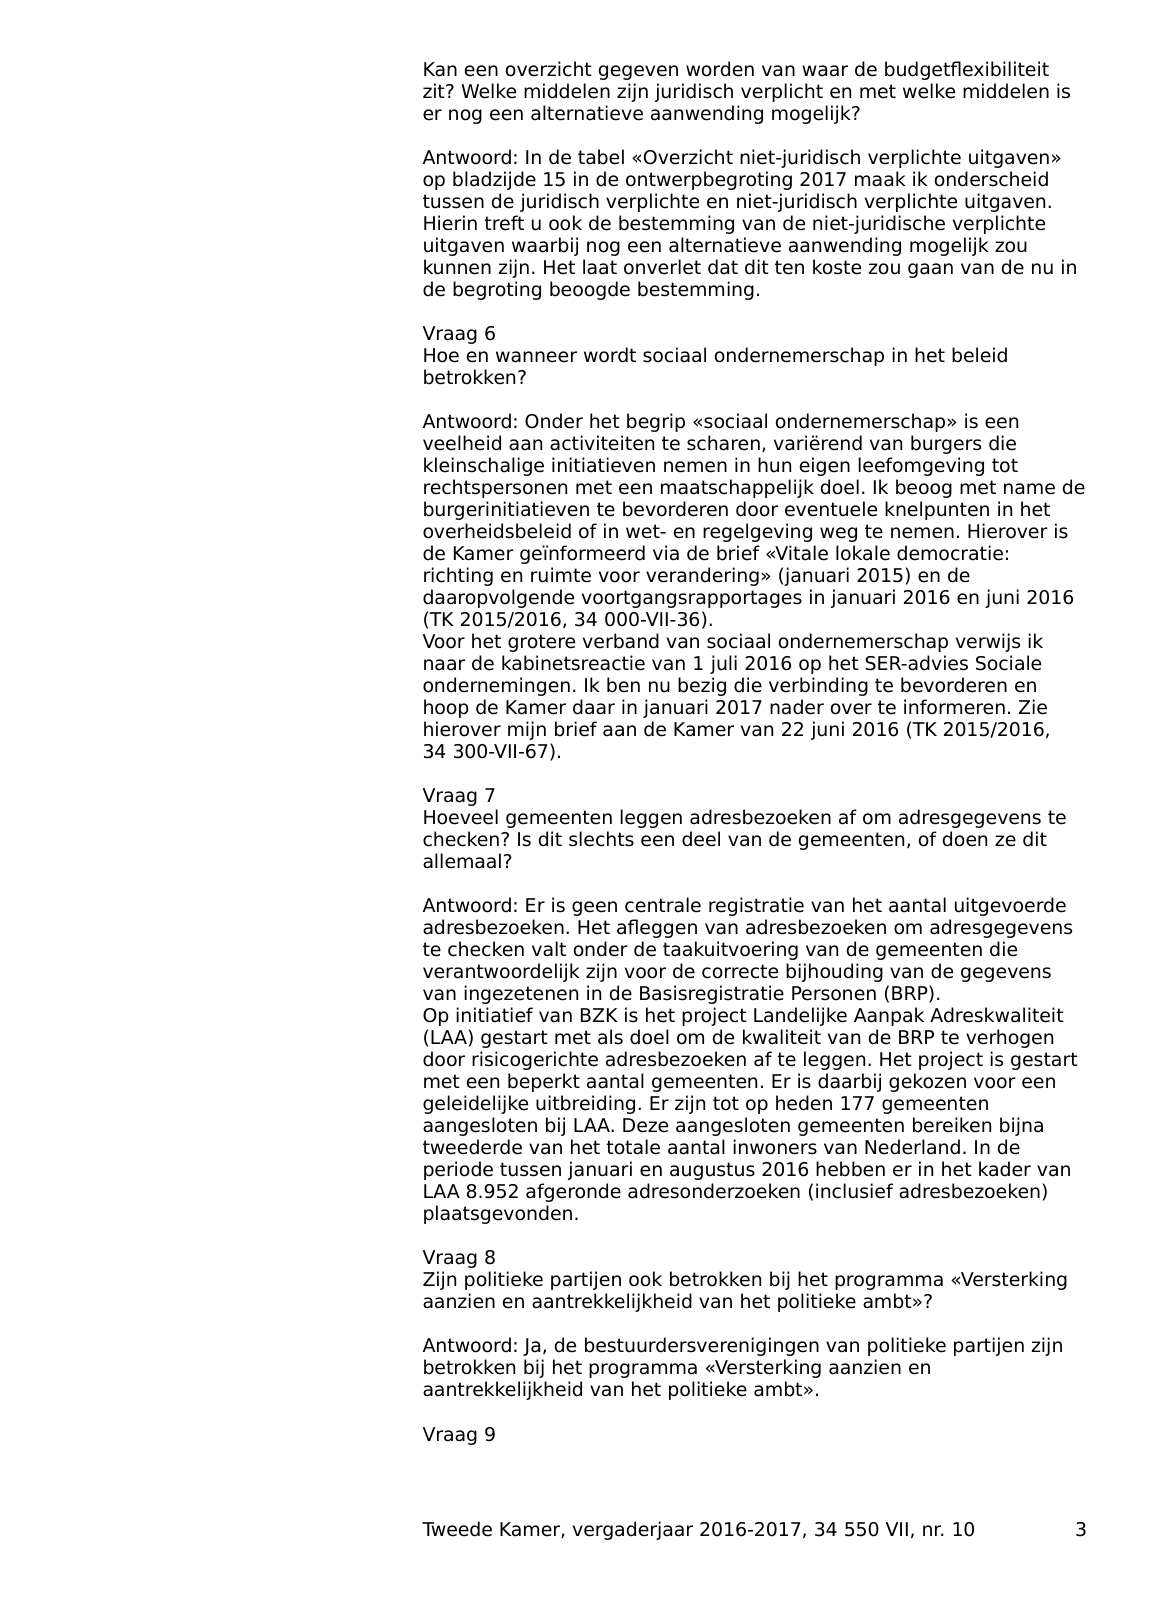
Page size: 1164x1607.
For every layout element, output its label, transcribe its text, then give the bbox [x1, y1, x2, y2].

text Hoeveel gemeenten leggen adresbezoeken af om adresgegevens te checken? Is dit slechts een deel van de gemeenten, of doen ze dit allemaal? [422, 807, 1087, 873]
text Antwoord: Ja, de bestuurdersverenigingen van politieke partijen zijn betrokken bij het programma «Versterking aanzien en aantrekkelijkheid van het politieke ambt». [422, 1335, 1087, 1401]
text Kan een overzicht gegeven worden van waar de budgetflexibiliteit zit? Welke middelen zijn juridisch verplicht en met welke middelen is er nog een alternatieve aanwending mogelijk? [422, 59, 1087, 125]
text Vraag 7 [422, 785, 1087, 807]
text Vraag 8 [422, 1247, 1087, 1269]
text Antwoord: Er is geen centrale registratie van het aantal uitgevoerde adresbezoeken. Het afleggen van adresbezoeken om adresgegevens te checken valt onder de taakuitvoering van de gemeenten die verantwoordelijk zijn voor de correcte bijhouding van de gegevens van ingezetenen in de Basisregistratie Personen (BRP). [422, 895, 1087, 1005]
text Antwoord: Onder het begrip «sociaal ondernemerschap» is een veelheid aan activiteiten te scharen, variërend van burgers die kleinschalige initiatieven nemen in hun eigen leefomgeving tot rechtspersonen met een maatschappelijk doel. Ik beoog met name de burgerinitiatieven te bevorderen door eventuele knelpunten in het overheidsbeleid of in wet- en regelgeving weg te nemen. Hierover is de Kamer geïnformeerd via de brief «Vitale lokale democratie: richting en ruimte voor verandering» (januari 2015) en de daaropvolgende voortgangsrapportages in januari 2016 en juni 2016 (TK 2015/2016, 34 000-VII-36). [422, 411, 1087, 631]
text Zijn politieke partijen ook betrokken bij het programma «Versterking aanzien en aantrekkelijkheid van het politieke ambt»? [422, 1269, 1087, 1313]
text Vraag 9 [422, 1423, 1087, 1445]
text Antwoord: In de tabel «Overzicht niet-juridisch verplichte uitgaven» op bladzijde 15 in de ontwerpbegroting 2017 maak ik onderscheid tussen de juridisch verplichte en niet-juridisch verplichte uitgaven. Hierin treft u ook de bestemming van de niet-juridische verplichte uitgaven waarbij nog een alternatieve aanwending mogelijk zou kunnen zijn. Het laat onverlet dat dit ten koste zou gaan van de nu in de begroting beoogde bestemming. [422, 147, 1087, 301]
text Op initiatief van BZK is het project Landelijke Aanpak Adreskwaliteit (LAA) gestart met als doel om de kwaliteit van de BRP te verhogen door risicogerichte adresbezoeken af te leggen. Het project is gestart met een beperkt aantal gemeenten. Er is daarbij gekozen voor een geleidelijke uitbreiding. Er zijn tot op heden 177 gemeenten aangesloten bij LAA. Deze aangesloten gemeenten bereiken bijna tweederde van het totale aantal inwoners van Nederland. In de periode tussen januari en augustus 2016 hebben er in het kader van LAA 8.952 afgeronde adresonderzoeken (inclusief adresbezoeken) plaatsgevonden. [422, 1005, 1087, 1225]
text Voor het grotere verband van sociaal ondernemerschap verwijs ik naar de kabinetsreactie van 1 juli 2016 op het SER-advies Sociale ondernemingen. Ik ben nu bezig die verbinding te bevorderen en hoop de Kamer daar in januari 2017 nader over te informeren. Zie hierover mijn brief aan de Kamer van 22 juni 2016 (TK 2015/2016, 34 300-VII-67). [422, 631, 1087, 763]
text Vraag 6 [422, 323, 1087, 345]
text Hoe en wanneer wordt sociaal ondernemerschap in het beleid betrokken? [422, 345, 1087, 389]
